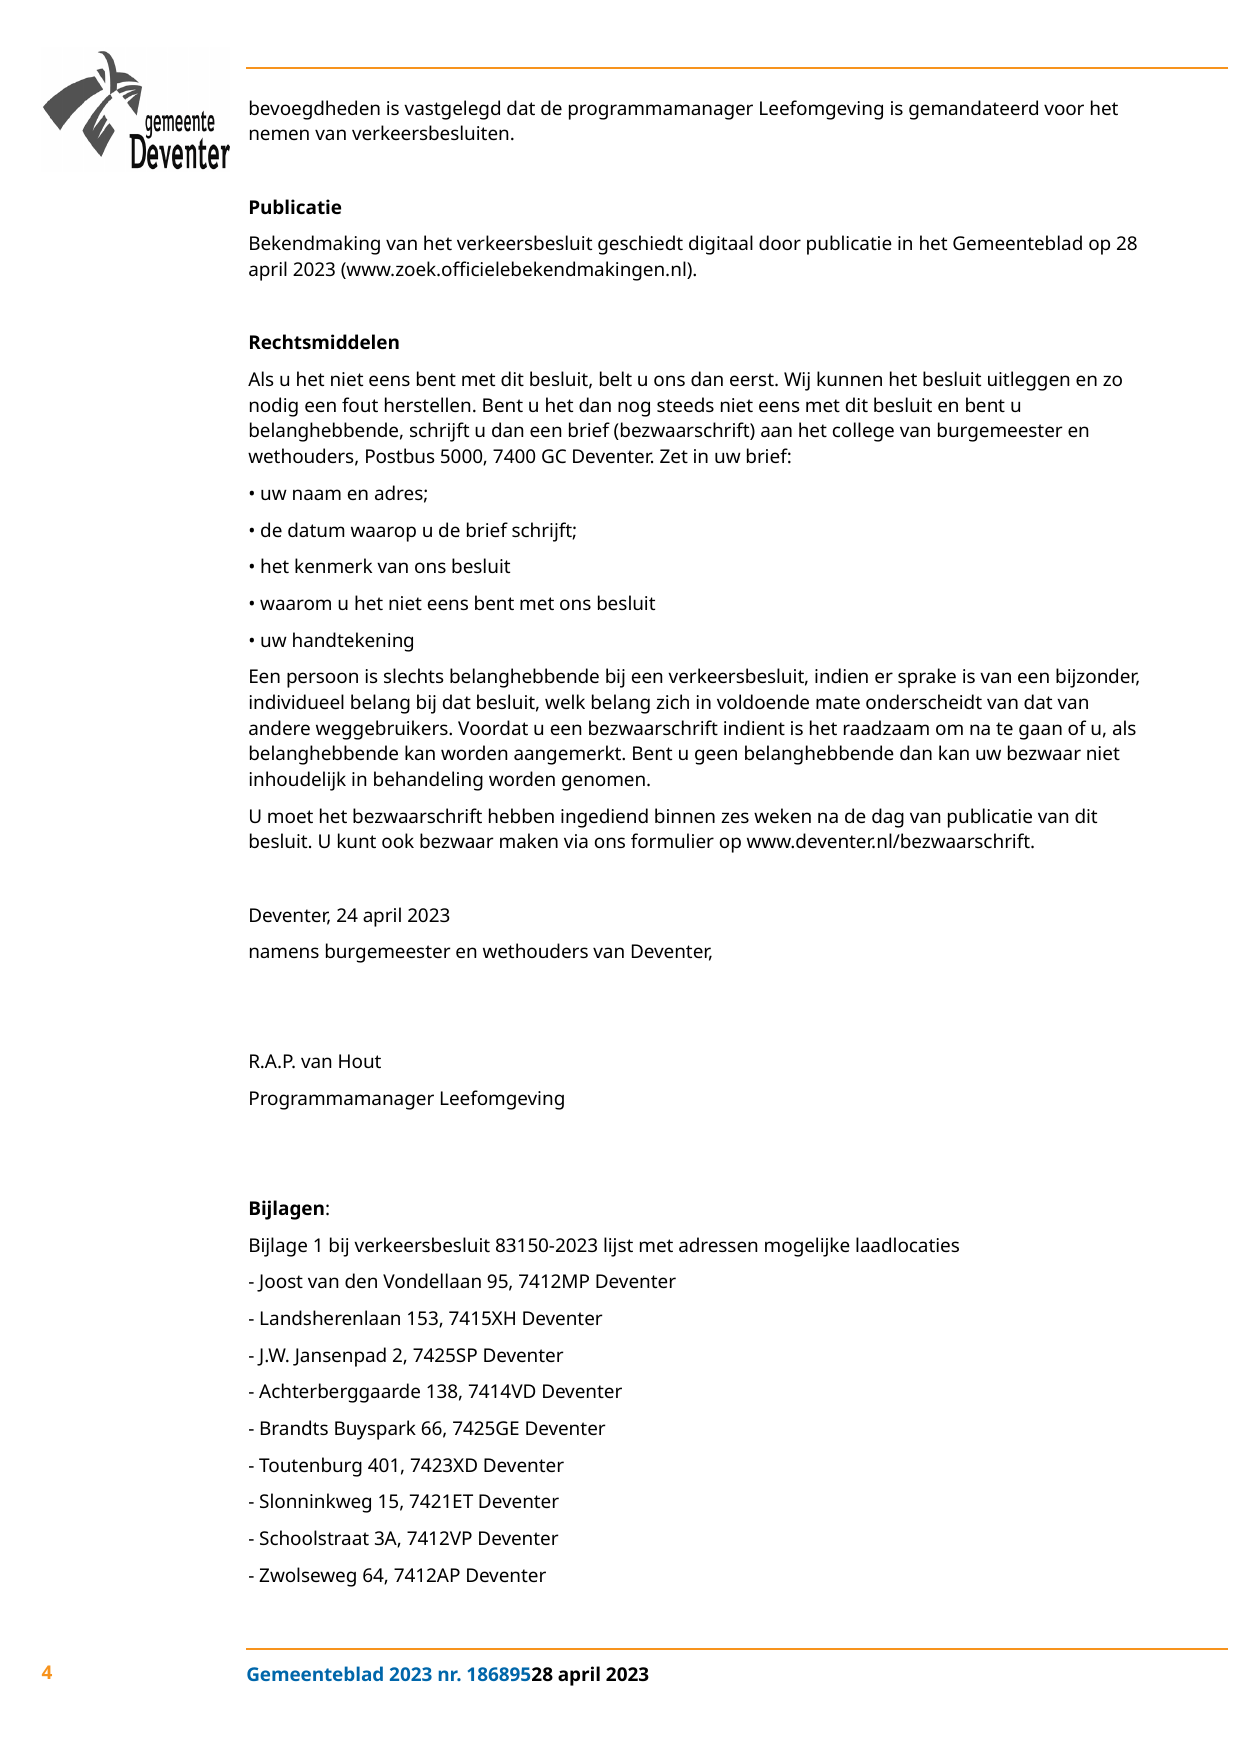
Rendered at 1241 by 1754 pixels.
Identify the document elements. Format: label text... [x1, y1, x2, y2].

text Bekendmaking van het verkeersbesluit geschiedt digitaal door publicatie in het Gemeenteblad op 28 april 2023 (www.zoek.officielebekendmakingen.nl). [248, 231, 1152, 282]
text • uw handtekening [248, 627, 1152, 652]
text - Landsherenlaan 153, 7415XH Deventer [248, 1305, 1152, 1331]
text - Brandts Buyspark 66, 7425GE Deventer [248, 1415, 1152, 1441]
text bevoegdheden is vastgelegd dat de programmamanager Leefomgeving is gemandateerd voor het nemen van verkeersbesluiten. [248, 95, 1152, 146]
text Deventer, 24 april 2023 [248, 902, 1152, 928]
text namens burgemeester en wethouders van Deventer, [248, 939, 1152, 964]
text - Joost van den Vondellaan 95, 7412MP Deventer [248, 1269, 1152, 1294]
text • de datum waarop u de brief schrijft; [248, 517, 1152, 542]
text U moet het bezwaarschrift hebben ingediend binnen zes weken na de dag van publicatie van dit besluit. U kunt ook bezwaar maken via ons formulier op www.deventer.nl/bezwaarschrift. [248, 803, 1152, 854]
text • uw naam en adres; [248, 480, 1152, 506]
text - Slonninkweg 15, 7421ET Deventer [248, 1489, 1152, 1514]
text - Toutenburg 401, 7423XD Deventer [248, 1452, 1152, 1478]
text Programmamanager Leefomgeving [248, 1085, 1152, 1111]
picture [41, 47, 231, 172]
text Een persoon is slechts belanghebbende bij een verkeersbesluit, indien er sprake is van een bijzonder, individueel belang bij dat besluit, welk belang zich in voldoende mate onderscheidt van dat van andere weggebruikers. Voordat u een bezwaarschrift indient is het raadzaam om na te gaan of u, als belanghebbende kan worden aangemerkt. Bent u geen belanghebbende dan kan uw bezwaar niet inhoudelijk in behandeling worden genomen. [248, 663, 1152, 792]
text Als u het niet eens bent met dit besluit, belt u ons dan eerst. Wij kunnen het besluit uitleggen en zo nodig een fout herstellen. Bent u het dan nog steeds niet eens met dit besluit en bent u belanghebbende, schrijft u dan een brief (bezwaarschrift) aan het college van burgemeester en wethouders, Postbus 5000, 7400 GC Deventer. Zet in uw brief: [248, 366, 1152, 469]
text - Achterberggaarde 138, 7414VD Deventer [248, 1379, 1152, 1404]
text - J.W. Jansenpad 2, 7425SP Deventer [248, 1342, 1152, 1368]
text Rechtsmiddelen [248, 329, 1152, 355]
text - Schoolstraat 3A, 7412VP Deventer [248, 1525, 1152, 1551]
text - Zwolseweg 64, 7412AP Deventer [248, 1562, 1152, 1588]
text Bijlagen: [248, 1195, 1152, 1221]
text • waarom u het niet eens bent met ons besluit [248, 590, 1152, 616]
text • het kenmerk van ons besluit [248, 553, 1152, 579]
text Bijlage 1 bij verkeersbesluit 83150-2023 lijst met adressen mogelijke laadlocaties [248, 1232, 1152, 1258]
text Publicatie [248, 194, 1152, 219]
text R.A.P. van Hout [248, 1049, 1152, 1074]
